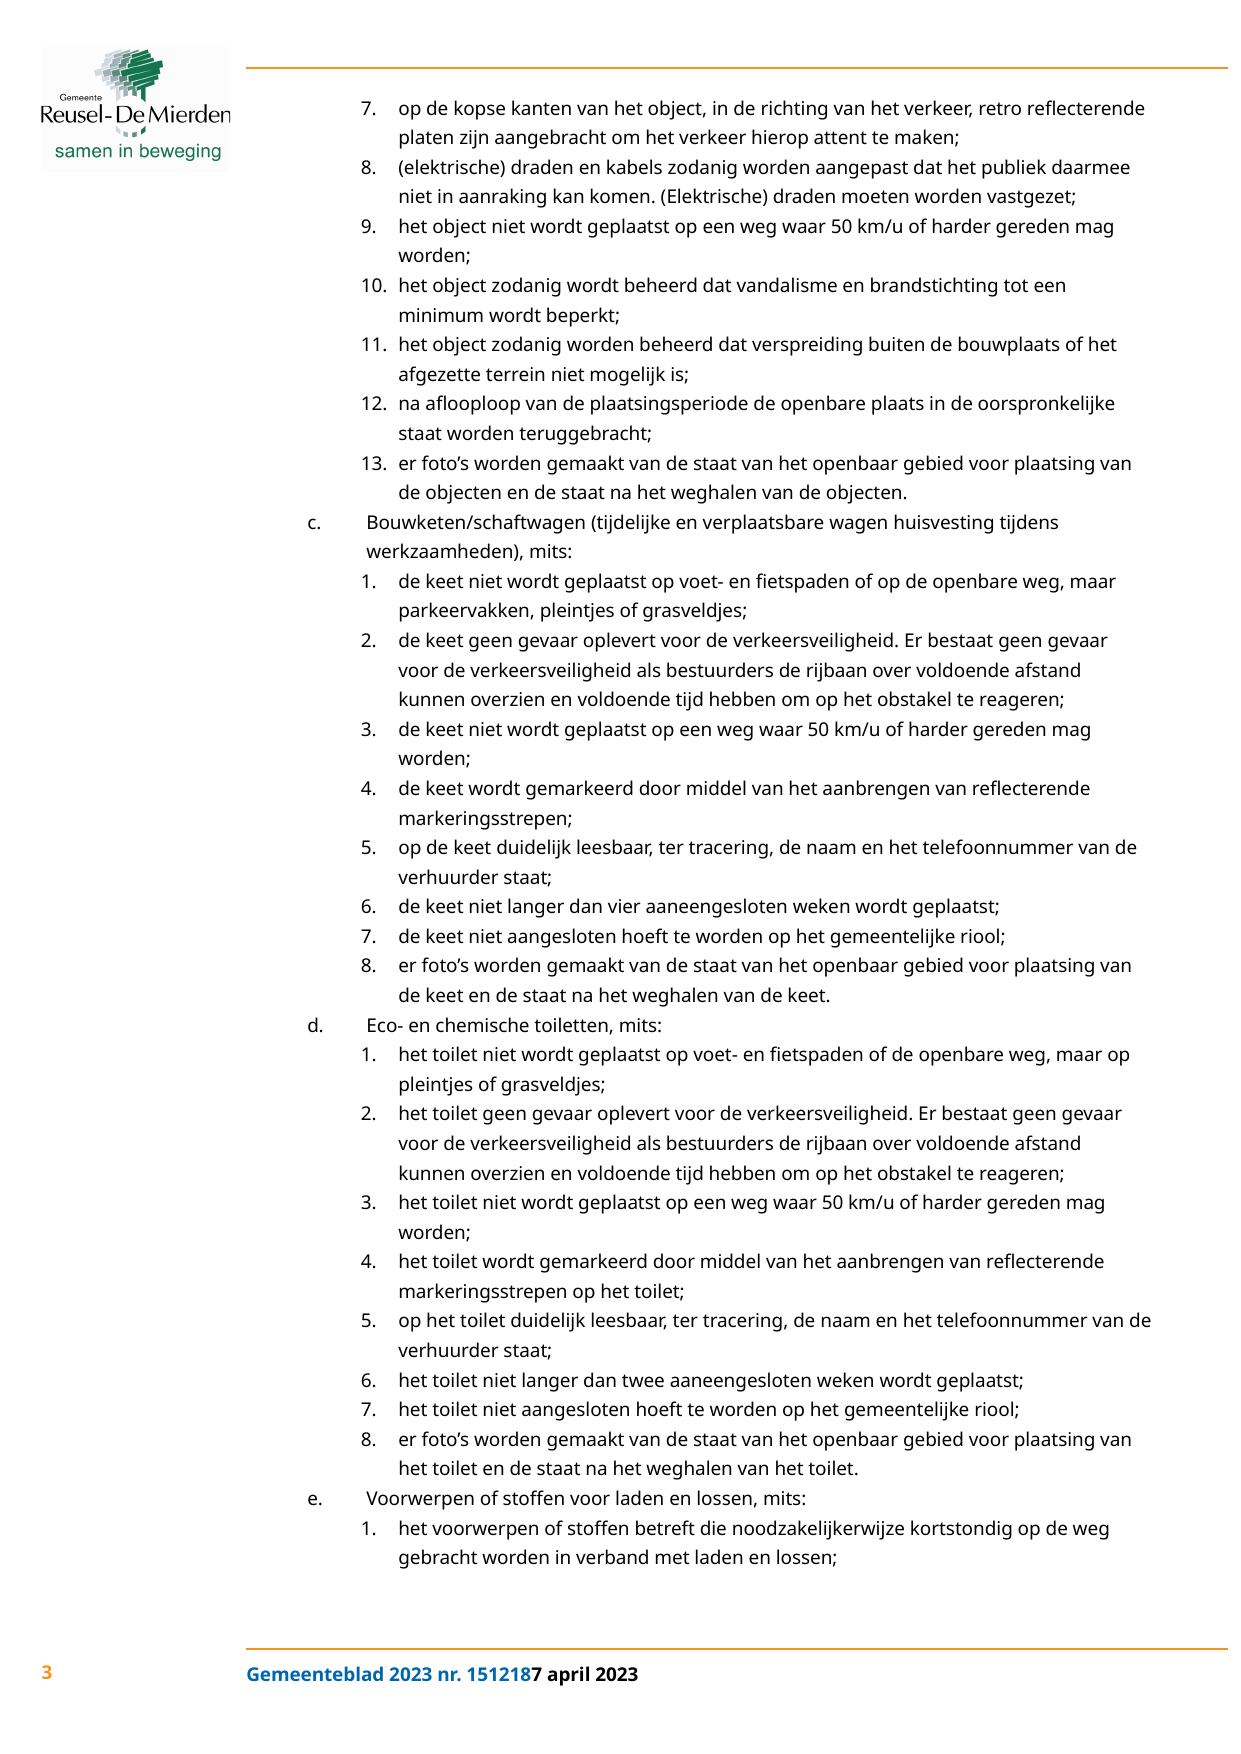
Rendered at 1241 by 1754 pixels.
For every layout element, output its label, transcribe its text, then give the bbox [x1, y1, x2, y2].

list het object zodanig worden beheerd dat verspreiding buiten de bouwplaats of het afgezette terrein niet mogelijk is; [361, 331, 1152, 387]
list de keet niet aangesloten hoeft te worden op het gemeentelijke riool; [361, 923, 1152, 949]
list de keet geen gevaar oplevert voor de verkeersveiligheid. Er bestaat geen gevaar voor de verkeersveiligheid als bestuurders de rijbaan over voldoende afstand kunnen overzien en voldoende tijd hebben om op het obstakel te reageren; [361, 627, 1152, 712]
list het toilet niet wordt geplaatst op een weg waar 50 km/u of harder gereden mag worden; [361, 1189, 1152, 1245]
list (elektrische) draden en kabels zodanig worden aangepast dat het publiek daarmee niet in aanraking kan komen. (Elektrische) draden moeten worden vastgezet; [361, 154, 1152, 209]
list op de kopse kanten van het object, in de richting van het verkeer, retro reflecterende platen zijn aangebracht om het verkeer hierop attent te maken; [361, 95, 1152, 150]
list de keet wordt gemarkeerd door middel van het aanbrengen van reflecterende markeringsstrepen; [361, 775, 1152, 831]
list er foto’s worden gemaakt van de staat van het openbaar gebied voor plaatsing van de objecten en de staat na het weghalen van de objecten. [361, 450, 1152, 505]
list er foto’s worden gemaakt van de staat van het openbaar gebied voor plaatsing van het toilet en de staat na het weghalen van het toilet. [361, 1426, 1152, 1481]
list het object niet wordt geplaatst op een weg waar 50 km/u of harder gereden mag worden; [361, 213, 1152, 268]
list het toilet niet langer dan twee aaneengesloten weken wordt geplaatst; [361, 1367, 1152, 1393]
list Voorwerpen of stoffen voor laden en lossen, mits: [307, 1485, 1152, 1511]
list het toilet wordt gemarkeerd door middel van het aanbrengen van reflecterende markeringsstrepen op het toilet; [361, 1248, 1152, 1304]
picture [41, 47, 231, 172]
list op de keet duidelijk leesbaar, ter tracering, de naam en het telefoonnummer van de verhuurder staat; [361, 834, 1152, 890]
list het toilet geen gevaar oplevert voor de verkeersveiligheid. Er bestaat geen gevaar voor de verkeersveiligheid als bestuurders de rijbaan over voldoende afstand kunnen overzien en voldoende tijd hebben om op het obstakel te reageren; [361, 1101, 1152, 1186]
list het object zodanig wordt beheerd dat vandalisme en brandstichting tot een minimum wordt beperkt; [361, 272, 1152, 328]
list Eco- en chemische toiletten, mits: [307, 1012, 1152, 1038]
list de keet niet wordt geplaatst op voet- en fietspaden of op de openbare weg, maar parkeervakken, pleintjes of grasveldjes; [361, 568, 1152, 623]
list op het toilet duidelijk leesbaar, ter tracering, de naam en het telefoonnummer van de verhuurder staat; [361, 1308, 1152, 1363]
list er foto’s worden gemaakt van de staat van het openbaar gebied voor plaatsing van de keet en de staat na het weghalen van de keet. [361, 953, 1152, 1008]
list het toilet niet wordt geplaatst op voet- en fietspaden of de openbare weg, maar op pleintjes of grasveldjes; [361, 1041, 1152, 1097]
list het voorwerpen of stoffen betreft die noodzakelijkerwijze kortstondig op de weg gebracht worden in verband met laden en lossen; [361, 1515, 1152, 1570]
list de keet niet langer dan vier aaneengesloten weken wordt geplaatst; [361, 893, 1152, 919]
list de keet niet wordt geplaatst op een weg waar 50 km/u of harder gereden mag worden; [361, 716, 1152, 771]
list na aflooploop van de plaatsingsperiode de openbare plaats in de oorspronkelijke staat worden teruggebracht; [361, 391, 1152, 446]
list Bouwketen/schaftwagen (tijdelijke en verplaatsbare wagen huisvesting tijdens werkzaamheden), mits: [307, 509, 1152, 564]
list het toilet niet aangesloten hoeft te worden op het gemeentelijke riool; [361, 1396, 1152, 1422]
